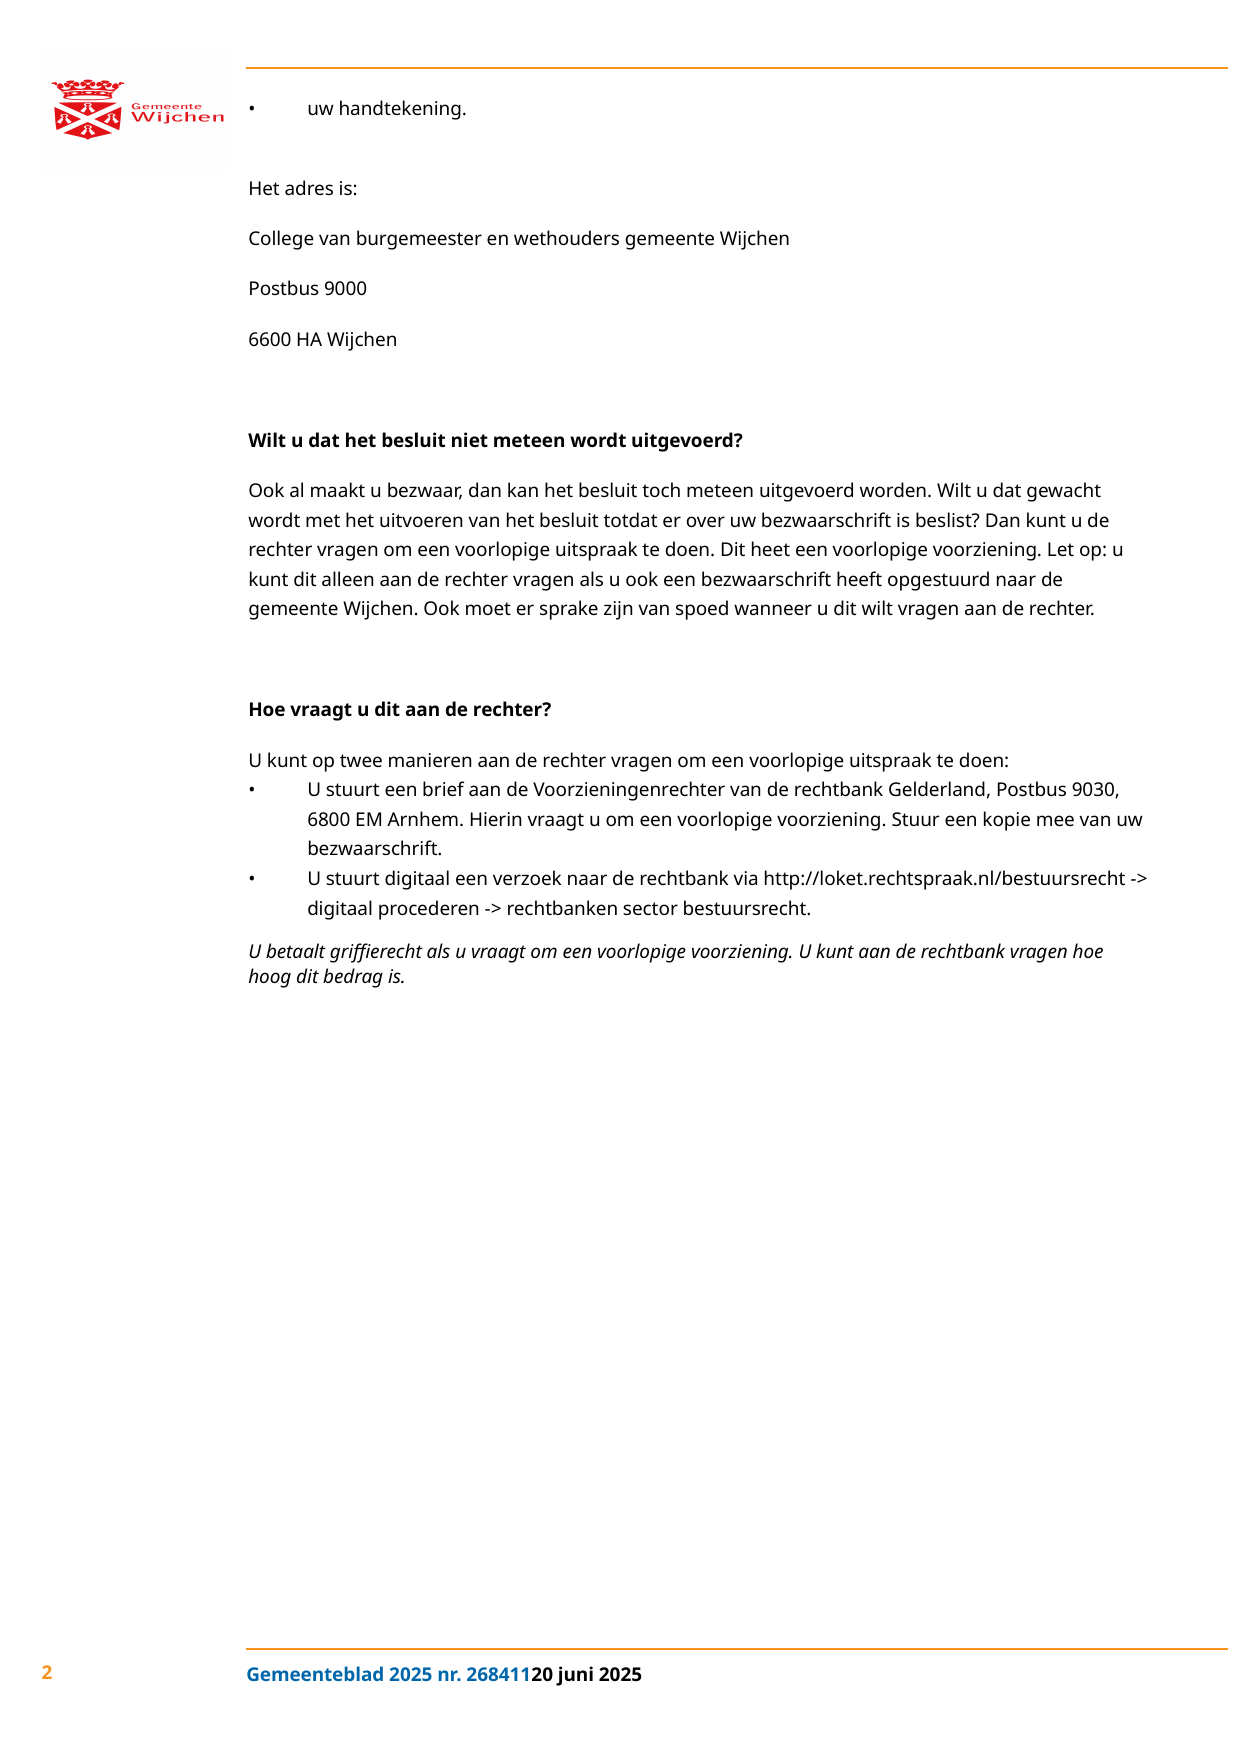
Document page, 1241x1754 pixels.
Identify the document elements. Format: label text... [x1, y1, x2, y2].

list U stuurt een brief aan de Voorzieningenrechter van de rechtbank Gelderland, Postbus 9030, 6800 EM Arnhem. Hierin vraagt u om een voorlopige voorziening. Stuur een kopie mee van uw bezwaarschrift. [248, 776, 1152, 861]
list uw handtekening. [248, 95, 1152, 121]
text Postbus 9000 [248, 276, 1152, 301]
text U kunt op twee manieren aan de rechter vragen om een voorlopige uitspraak te doen: [248, 747, 1152, 773]
text U betaalt griffierecht als u vraagt om een voorlopige voorziening. U kunt aan de rechtbank vragen hoe hoog dit bedrag is. [248, 938, 1152, 989]
text Ook al maakt u bezwaar, dan kan het besluit toch meteen uitgevoerd worden. Wilt u dat gewacht wordt met het uitvoeren van het besluit totdat er over uw bezwaarschrift is beslist? Dan kunt u de rechter vragen om een voorlopige uitspraak te doen. Dit heet een voorlopige voorziening. Let op: u kunt dit alleen aan de rechter vragen als u ook een bezwaarschrift heeft opgestuurd naar de gemeente Wijchen. Ook moet er sprake zijn van spoed wanneer u dit wilt vragen aan de rechter. [248, 477, 1152, 621]
picture [41, 47, 231, 172]
text College van burgemeester en wethouders gemeente Wijchen [248, 225, 1152, 251]
text Hoe vraagt u dit aan de rechter? [248, 696, 1152, 722]
list U stuurt digitaal een verzoek naar de rechtbank via http://loket.rechtspraak.nl/bestuursrecht -> digitaal procederen -> rechtbanken sector bestuursrecht. [248, 865, 1152, 921]
text Wilt u dat het besluit niet meteen wordt uitgevoerd? [248, 427, 1152, 453]
text 6600 HA Wijchen [248, 326, 1152, 352]
text Het adres is: [248, 175, 1152, 201]
